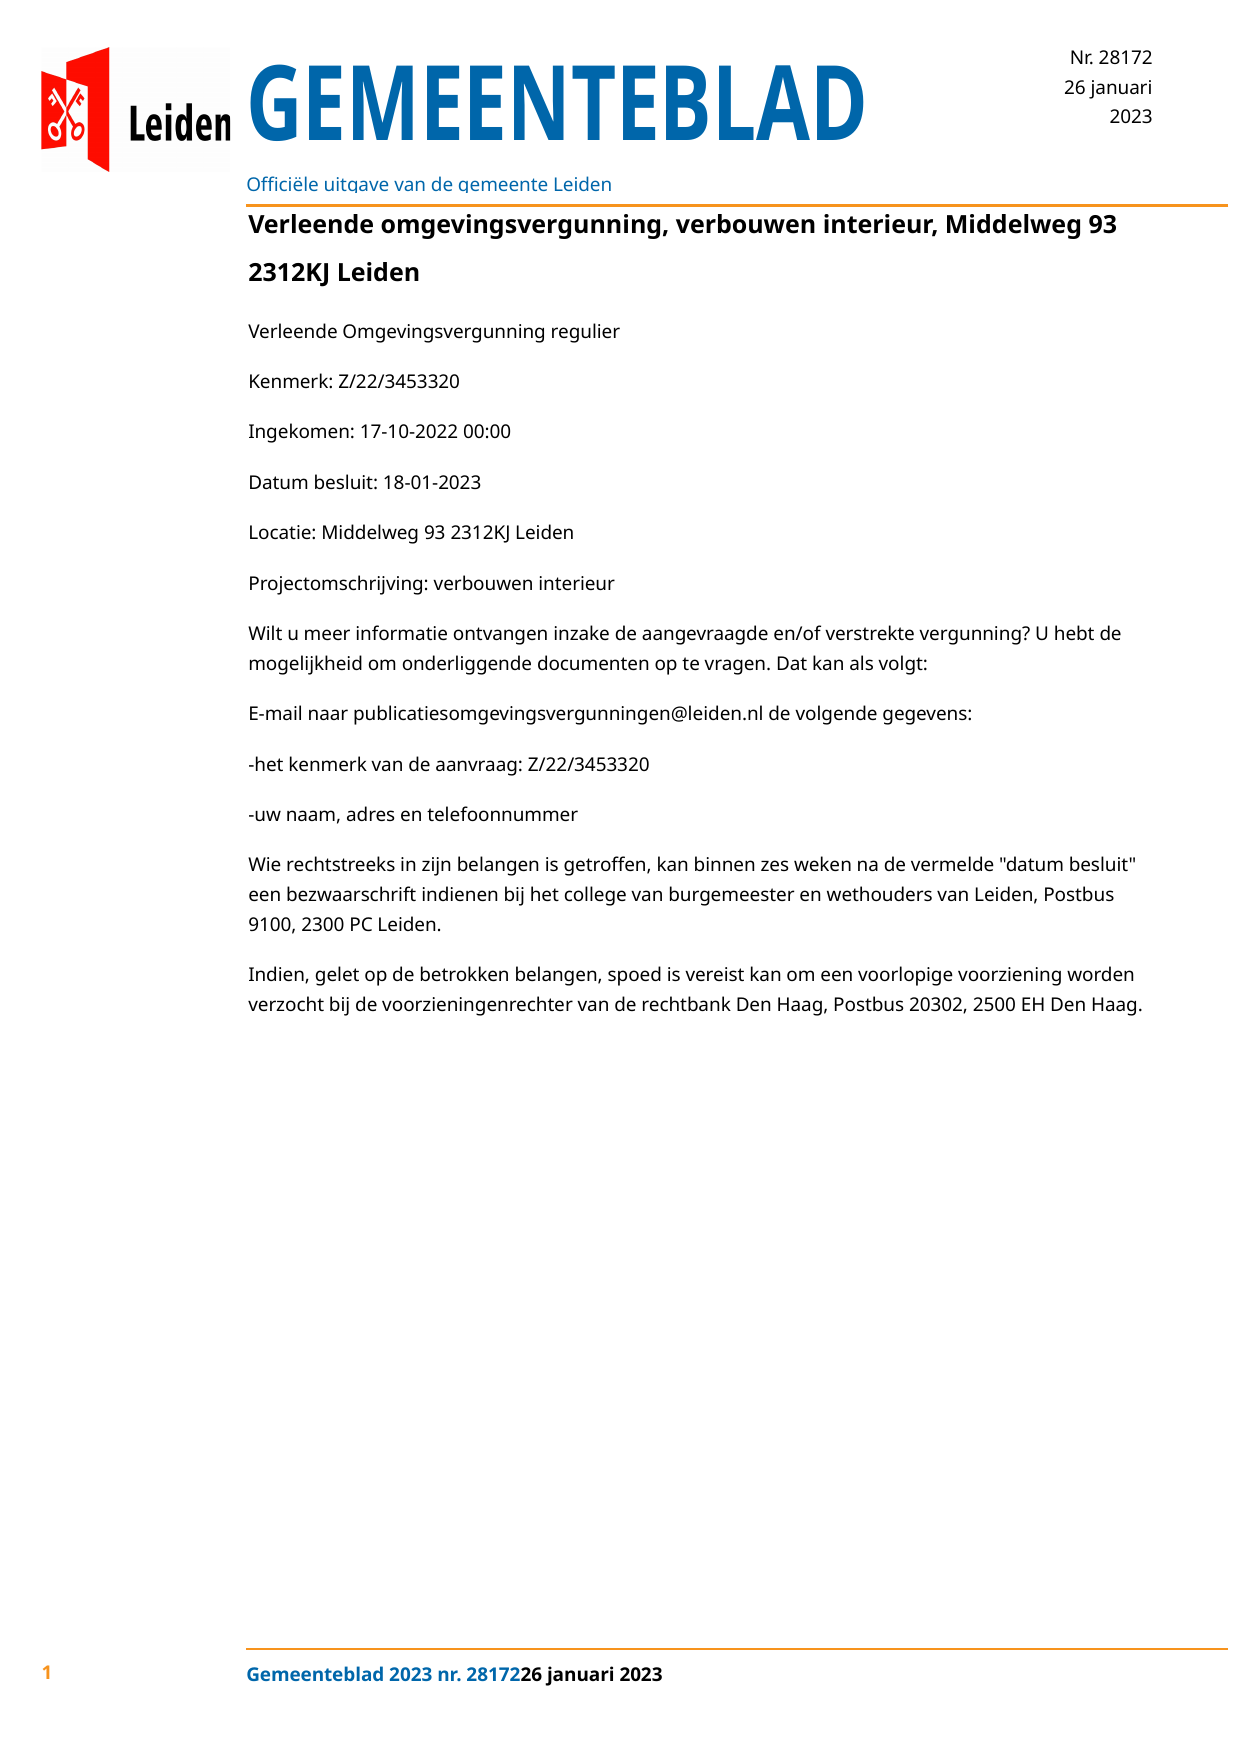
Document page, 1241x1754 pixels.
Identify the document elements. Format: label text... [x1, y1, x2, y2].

text -uw naam, adres en telefoonnummer [248, 801, 1152, 827]
text Projectomschrijving: verbouwen interieur [248, 570, 1152, 596]
text Indien, gelet op de betrokken belangen, spoed is vereist kan om een voorlopige voorziening worden verzocht bij de voorzieningenrechter van de rechtbank Den Haag, Postbus 20302, 2500 EH Den Haag. [248, 961, 1152, 1017]
text Wie rechtstreeks in zijn belangen is getroffen, kan binnen zes weken na de vermelde "datum besluit" een bezwaarschrift indienen bij het college van burgemeester en wethouders van Leiden, Postbus 9100, 2300 PC Leiden. [248, 852, 1152, 937]
text Verleende Omgevingsvergunning regulier [248, 318, 1152, 344]
text Locatie: Middelweg 93 2312KJ Leiden [248, 519, 1152, 545]
text Kenmerk: Z/22/3453320 [248, 368, 1152, 394]
text Datum besluit: 18-01-2023 [248, 469, 1152, 495]
text Verleende omgevingsvergunning, verbouwen interieur, Middelweg 93 2312KJ Leiden [248, 207, 1152, 288]
text Wilt u meer informatie ontvangen inzake de aangevraagde en/of verstrekte vergunning? U hebt de mogelijkheid om onderliggende documenten op te vragen. Dat kan als volgt: [248, 620, 1152, 676]
text Ingekomen: 17-10-2022 00:00 [248, 419, 1152, 444]
text E-mail naar publicatiesomgevingsvergunningen@leiden.nl de volgende gegevens: [248, 700, 1152, 726]
picture [41, 47, 231, 172]
text -het kenmerk van de aanvraag: Z/22/3453320 [248, 751, 1152, 777]
